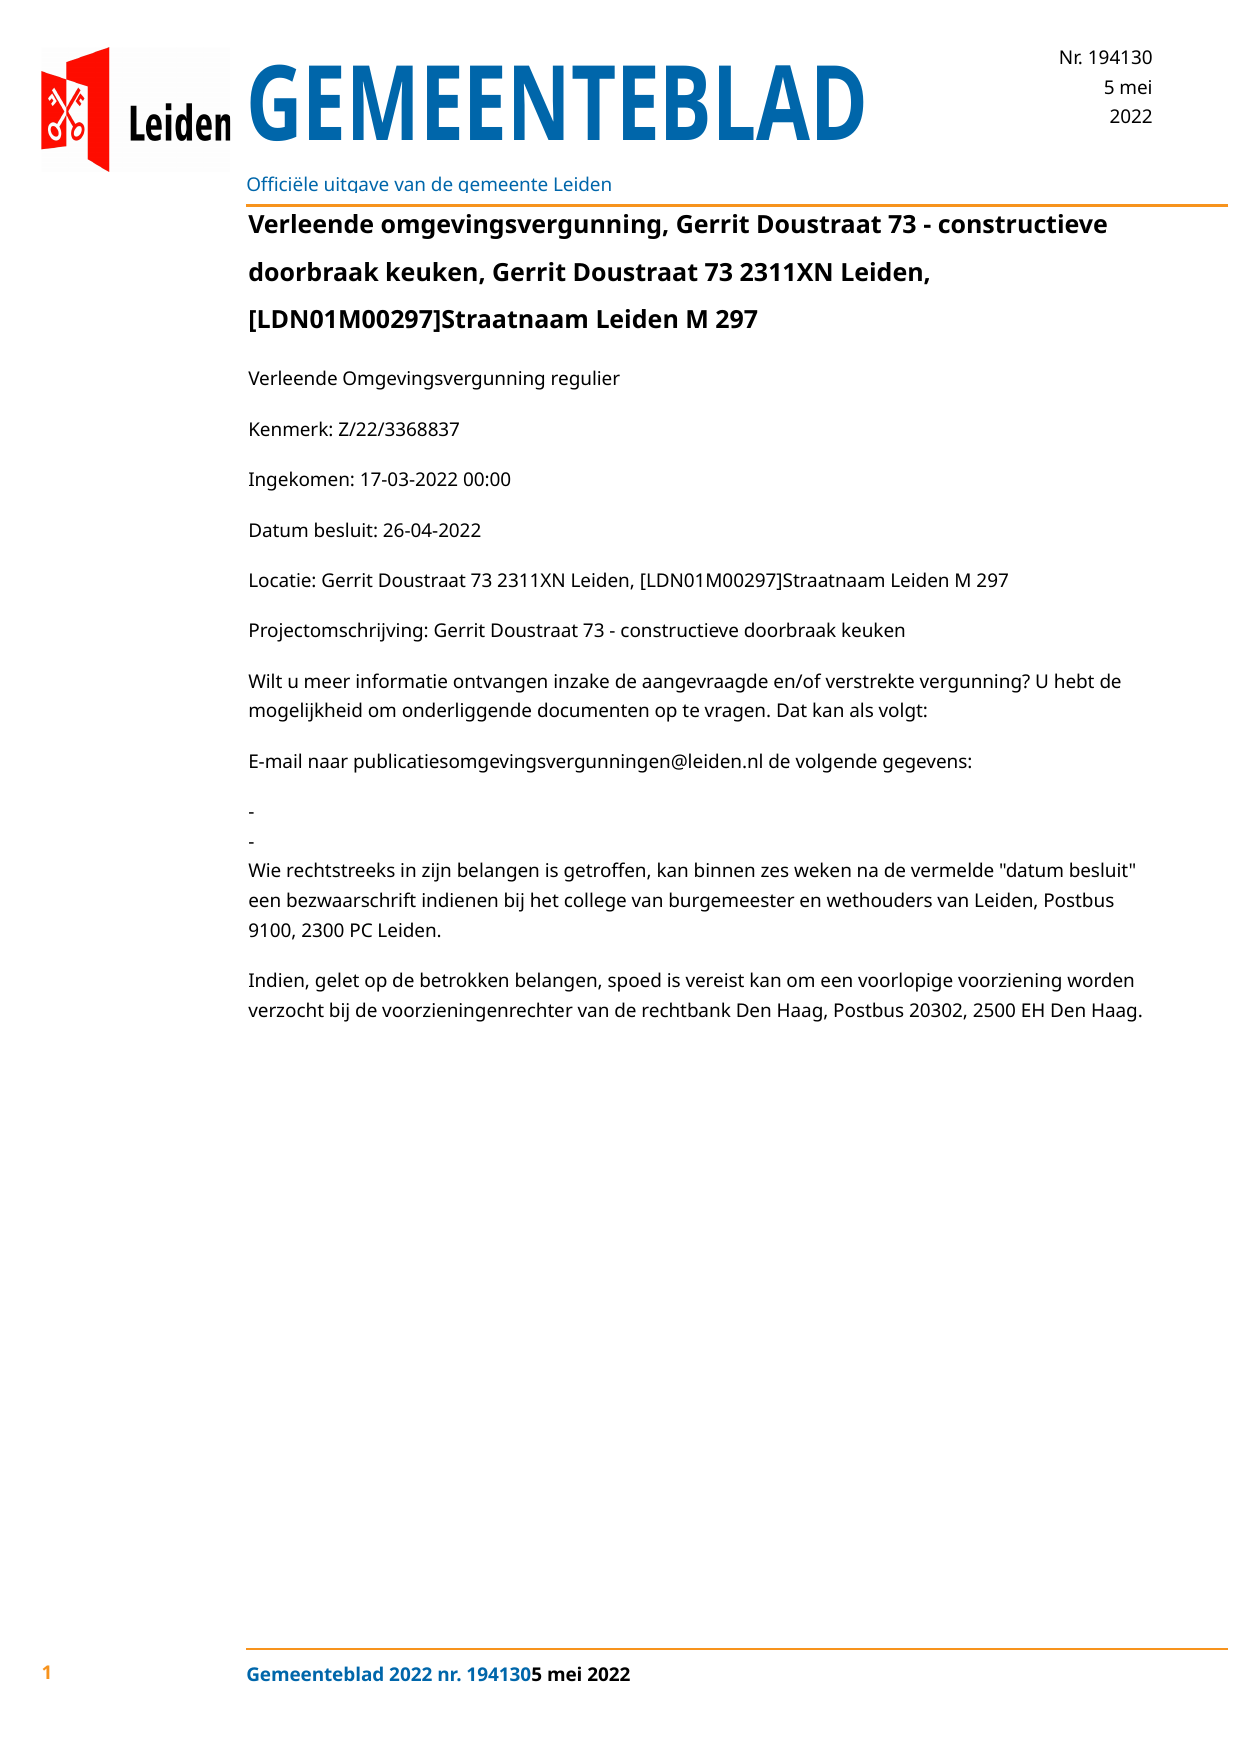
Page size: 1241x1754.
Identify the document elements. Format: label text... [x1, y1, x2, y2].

text Verleende omgevingsvergunning, Gerrit Doustraat 73 - constructieve doorbraak keuken, Gerrit Doustraat 73 2311XN Leiden, [LDN01M00297]Straatnaam Leiden M 297 [248, 207, 1152, 336]
text Ingekomen: 17-03-2022 00:00 [248, 466, 1152, 492]
picture [41, 47, 231, 172]
text Projectomschrijving: Gerrit Doustraat 73 - constructieve doorbraak keuken [248, 618, 1152, 643]
text Indien, gelet op de betrokken belangen, spoed is vereist kan om een voorlopige voorziening worden verzocht bij de voorzieningenrechter van de rechtbank Den Haag, Postbus 20302, 2500 EH Den Haag. [248, 967, 1152, 1022]
text Kenmerk: Z/22/3368837 [248, 416, 1152, 442]
text Datum besluit: 26-04-2022 [248, 517, 1152, 542]
text E-mail naar publicatiesomgevingsvergunningen@leiden.nl de volgende gegevens: [248, 748, 1152, 774]
text Wie rechtstreeks in zijn belangen is getroffen, kan binnen zes weken na de vermelde "datum besluit" een bezwaarschrift indienen bij het college van burgemeester en wethouders van Leiden, Postbus 9100, 2300 PC Leiden. [248, 858, 1152, 942]
text Locatie: Gerrit Doustraat 73 2311XN Leiden, [LDN01M00297]Straatnaam Leiden M 297 [248, 567, 1152, 593]
text Wilt u meer informatie ontvangen inzake de aangevraagde en/of verstrekte vergunning? U hebt de mogelijkheid om onderliggende documenten op te vragen. Dat kan als volgt: [248, 668, 1152, 723]
text Verleende Omgevingsvergunning regulier [248, 366, 1152, 391]
